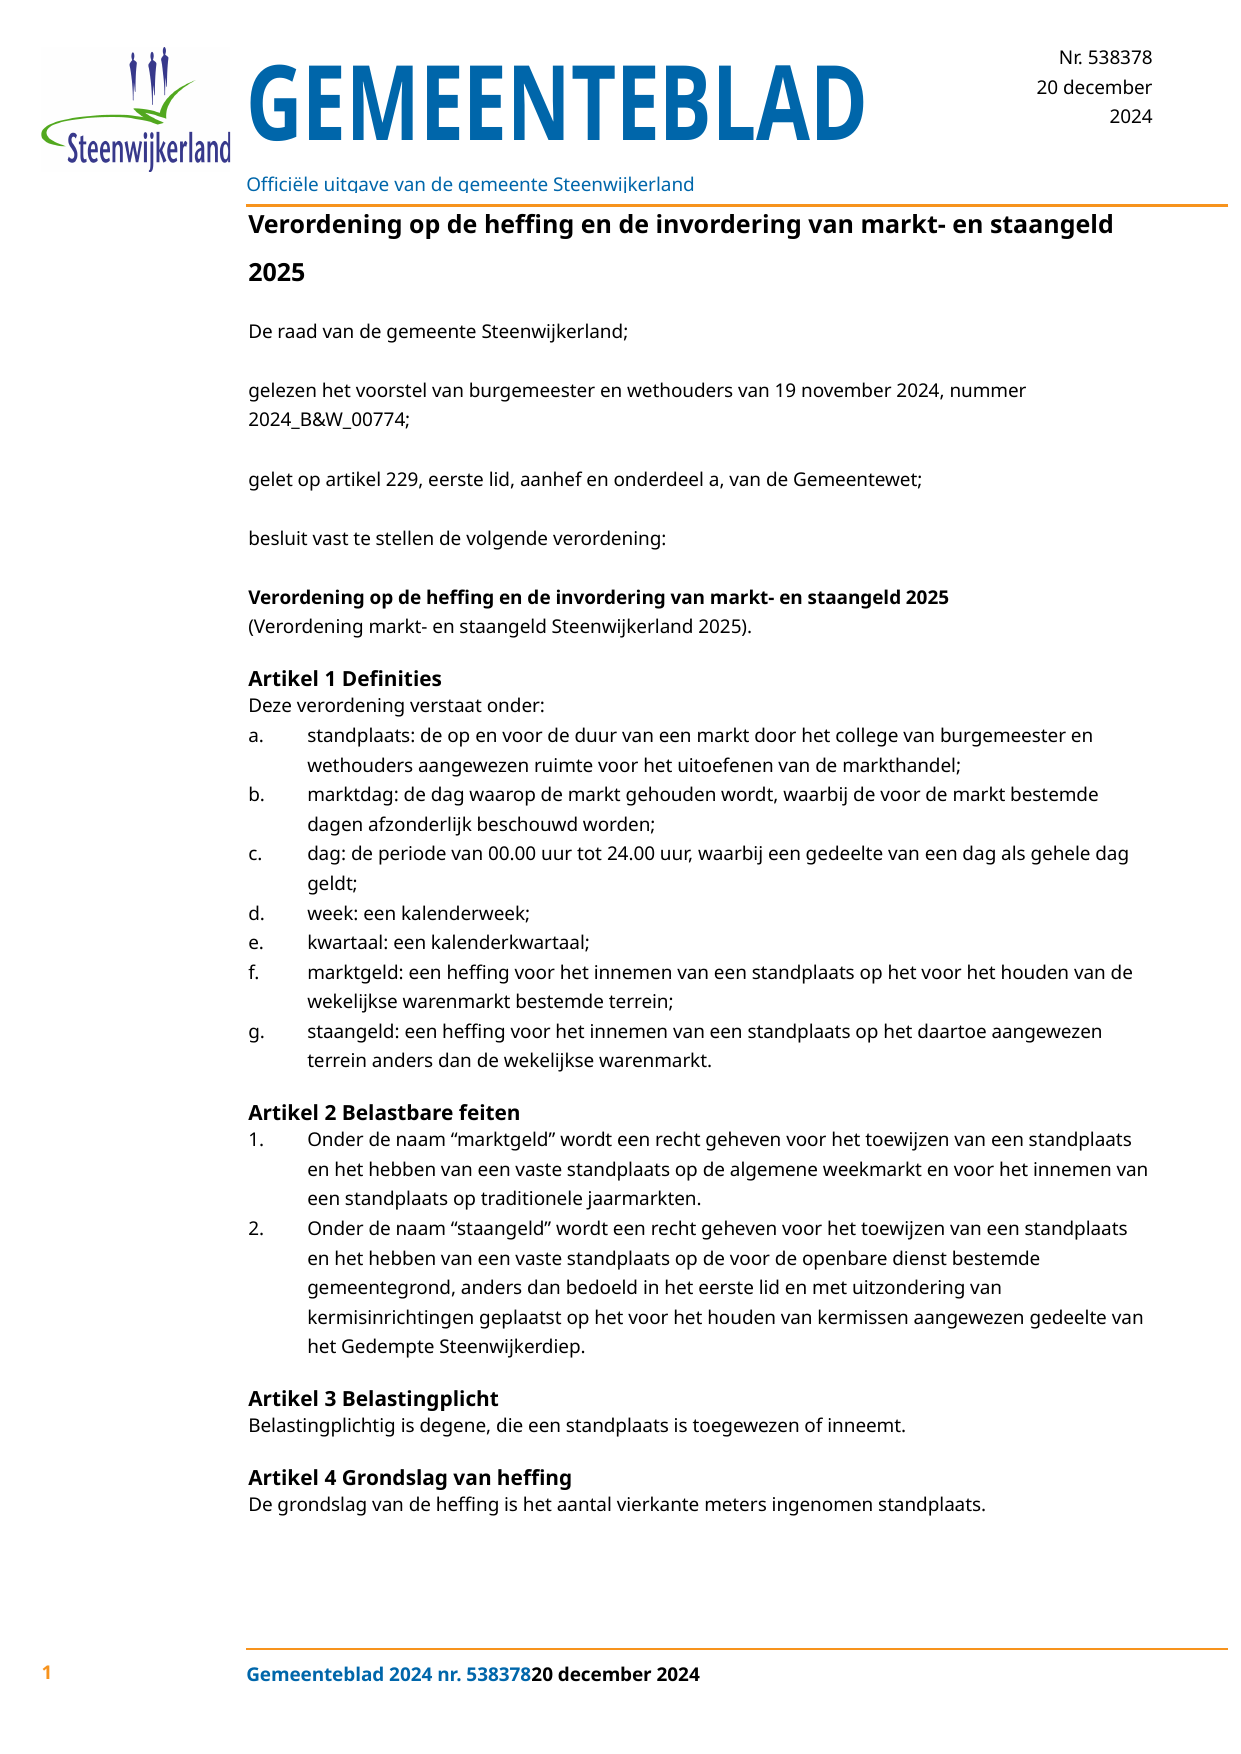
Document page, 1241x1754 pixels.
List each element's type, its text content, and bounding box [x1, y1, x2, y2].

list marktdag: de dag waarop de markt gehouden wordt, waarbij de voor de markt bestemde dagen afzonderlijk beschouwd worden; [248, 781, 1152, 837]
text (Verordening markt- en staangeld Steenwijkerland 2025). [248, 614, 1152, 639]
picture [41, 47, 231, 172]
text De raad van de gemeente Steenwijkerland; [248, 318, 1152, 344]
list dag: de periode van 00.00 uur tot 24.00 uur, waarbij een gedeelte van een dag als gehele dag geldt; [248, 841, 1152, 896]
text Belastingplichtig is degene, die een standplaats is toegewezen of inneemt. [248, 1412, 1152, 1438]
list standplaats: de op en voor de duur van een markt door het college van burgemeester en wethouders aangewezen ruimte voor het uitoefenen van de markthandel; [248, 722, 1152, 777]
text De grondslag van de heffing is het aantal vierkante meters ingenomen standplaats. [248, 1491, 1152, 1517]
list Onder de naam “marktgeld” wordt een recht geheven voor het toewijzen van een standplaats en het hebben van een vaste standplaats op de algemene weekmarkt en voor het innemen van een standplaats op traditionele jaarmarkten. [248, 1126, 1152, 1211]
list kwartaal: een kalenderkwartaal; [248, 929, 1152, 955]
text Deze verordening verstaat onder: [248, 693, 1152, 718]
list week: een kalenderweek; [248, 900, 1152, 925]
text besluit vast te stellen de volgende verordening: [248, 525, 1152, 551]
text Artikel 4 Grondslag van heffing [248, 1463, 1152, 1491]
list Onder de naam “staangeld” wordt een recht geheven voor het toewijzen van een standplaats en het hebben van een vaste standplaats op de voor de openbare dienst bestemde gemeentegrond, anders dan bedoeld in het eerste lid en met uitzondering van kermisinrichtingen geplaatst op het voor het houden van kermissen aangewezen gedeelte van het Gedempte Steenwijkerdiep. [248, 1215, 1152, 1359]
text gelezen het voorstel van burgemeester en wethouders van 19 november 2024, nummer 2024_B&W_00774; [248, 377, 1152, 432]
text Verordening op de heffing en de invordering van markt- en staangeld 2025 [248, 584, 1152, 610]
list staangeld: een heffing voor het innemen van een standplaats op het daartoe aangewezen terrein anders dan de wekelijkse warenmarkt. [248, 1018, 1152, 1073]
text gelet op artikel 229, eerste lid, aanhef en onderdeel a, van de Gemeentewet; [248, 466, 1152, 492]
list marktgeld: een heffing voor het innemen van een standplaats op het voor het houden van de wekelijkse warenmarkt bestemde terrein; [248, 959, 1152, 1014]
text Artikel 1 Definities [248, 664, 1152, 693]
text Verordening op de heffing en de invordering van markt- en staangeld 2025 [248, 207, 1152, 288]
text Artikel 2 Belastbare feiten [248, 1098, 1152, 1126]
text Artikel 3 Belastingplicht [248, 1384, 1152, 1412]
